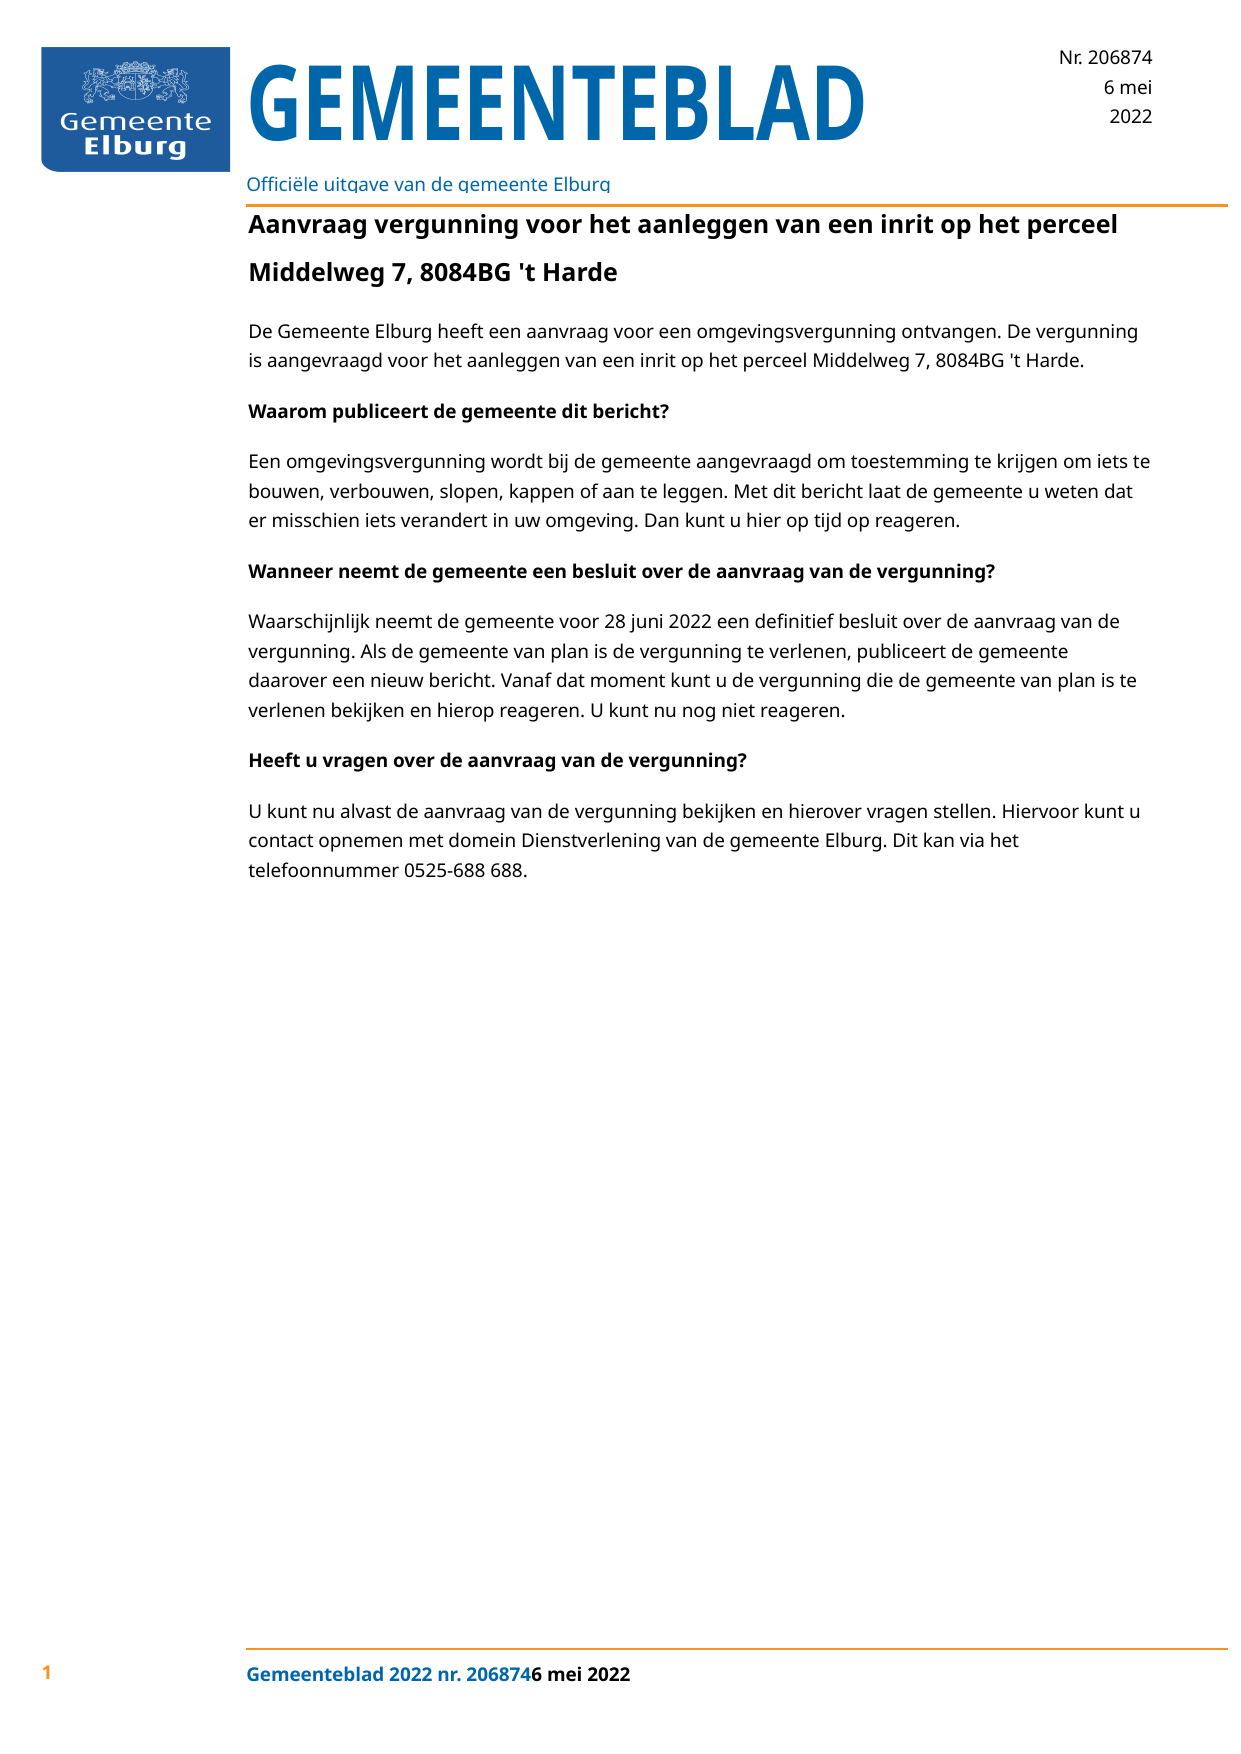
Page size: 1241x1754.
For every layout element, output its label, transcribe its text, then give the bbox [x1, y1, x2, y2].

text U kunt nu alvast de aanvraag van de vergunning bekijken en hierover vragen stellen. Hiervoor kunt u contact opnemen met domein Dienstverlening van de gemeente Elburg. Dit kan via het telefoonnummer 0525-688 688. [248, 798, 1152, 883]
text Waarom publiceert de gemeente dit bericht? [248, 398, 1152, 424]
text De Gemeente Elburg heeft een aanvraag voor een omgevingsvergunning ontvangen. De vergunning is aangevraagd voor het aanleggen van een inrit op het perceel Middelweg 7, 8084BG 't Harde. [248, 318, 1152, 373]
text Heeft u vragen over de aanvraag van de vergunning? [248, 747, 1152, 773]
text Wanneer neemt de gemeente een besluit over de aanvraag van de vergunning? [248, 558, 1152, 584]
picture [41, 47, 231, 172]
text Een omgevingsvergunning wordt bij de gemeente aangevraagd om toestemming te krijgen om iets te bouwen, verbouwen, slopen, kappen of aan te leggen. Met dit bericht laat de gemeente u weten dat er misschien iets verandert in uw omgeving. Dan kunt u hier op tijd op reageren. [248, 448, 1152, 533]
text Aanvraag vergunning voor het aanleggen van een inrit op het perceel Middelweg 7, 8084BG 't Harde [248, 207, 1152, 288]
text Waarschijnlijk neemt de gemeente voor 28 juni 2022 een definitief besluit over de aanvraag van de vergunning. Als de gemeente van plan is de vergunning te verlenen, publiceert de gemeente daarover een nieuw bericht. Vanaf dat moment kunt u de vergunning die de gemeente van plan is te verlenen bekijken en hierop reageren. U kunt nu nog niet reageren. [248, 608, 1152, 723]
